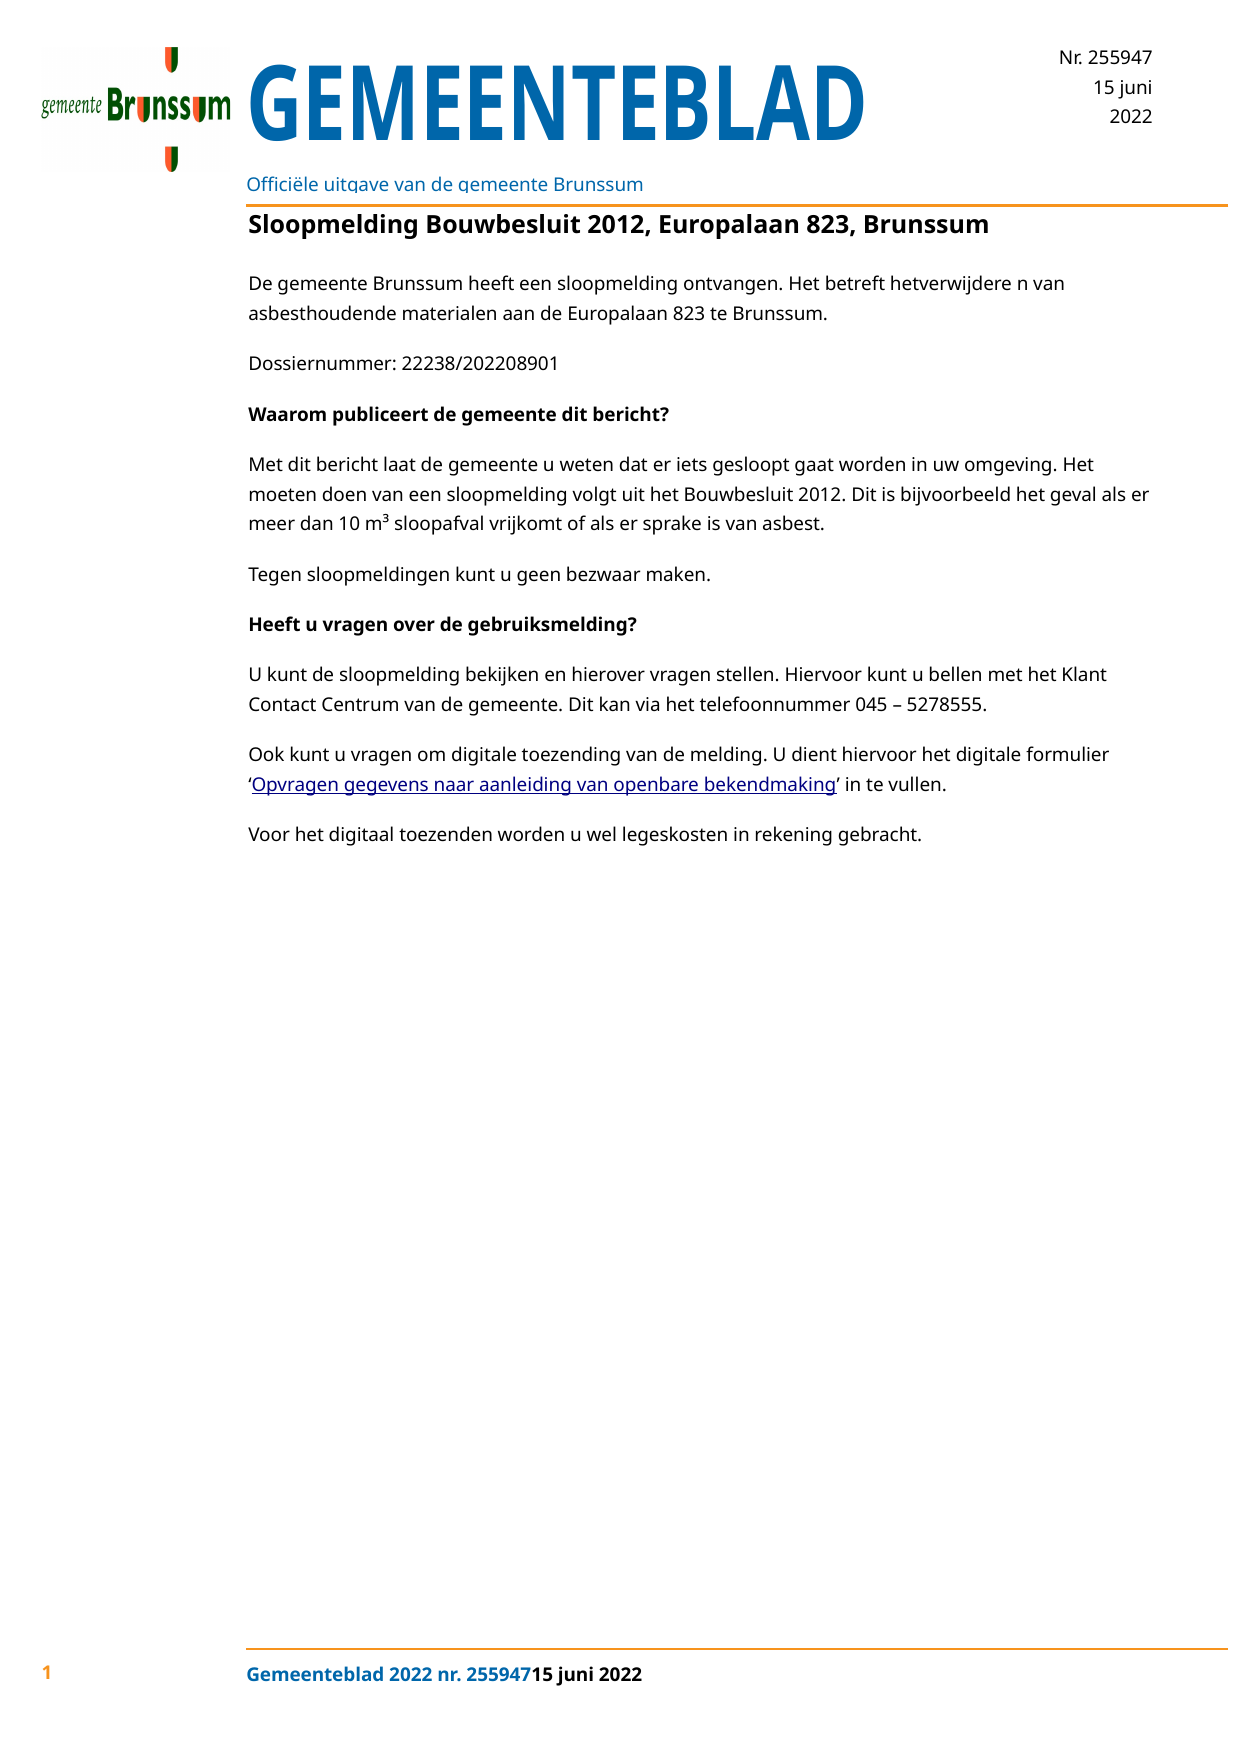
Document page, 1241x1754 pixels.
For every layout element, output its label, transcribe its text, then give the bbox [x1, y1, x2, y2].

text Sloopmelding Bouwbesluit 2012, Europalaan 823, Brunssum [248, 207, 1152, 241]
picture [41, 47, 231, 172]
text Heeft u vragen over de gebruiksmelding? [248, 611, 1152, 637]
text Waarom publiceert de gemeente dit bericht? [248, 401, 1152, 426]
text Ook kunt u vragen om digitale toezending van de melding. U dient hiervoor het digitale formulier ‘Opvragen gegevens naar aanleiding van openbare bekendmaking’ in te vullen. [248, 742, 1152, 797]
text U kunt de sloopmelding bekijken en hierover vragen stellen. Hiervoor kunt u bellen met het Klant Contact Centrum van de gemeente. Dit kan via het telefoonnummer 045 – 5278555. [248, 662, 1152, 717]
text Dossiernummer: 22238/202208901 [248, 350, 1152, 376]
text De gemeente Brunssum heeft een sloopmelding ontvangen. Het betreft hetverwijdere n van asbesthoudende materialen aan de Europalaan 823 te Brunssum. [248, 270, 1152, 326]
text Tegen sloopmeldingen kunt u geen bezwaar maken. [248, 561, 1152, 586]
text Voor het digitaal toezenden worden u wel legeskosten in rekening gebracht. [248, 822, 1152, 847]
text Met dit bericht laat de gemeente u weten dat er iets gesloopt gaat worden in uw omgeving. Het moeten doen van een sloopmelding volgt uit het Bouwbesluit 2012. Dit is bijvoorbeeld het geval als er meer dan 10 m³ sloopafval vrijkomt of als er sprake is van asbest. [248, 451, 1152, 536]
